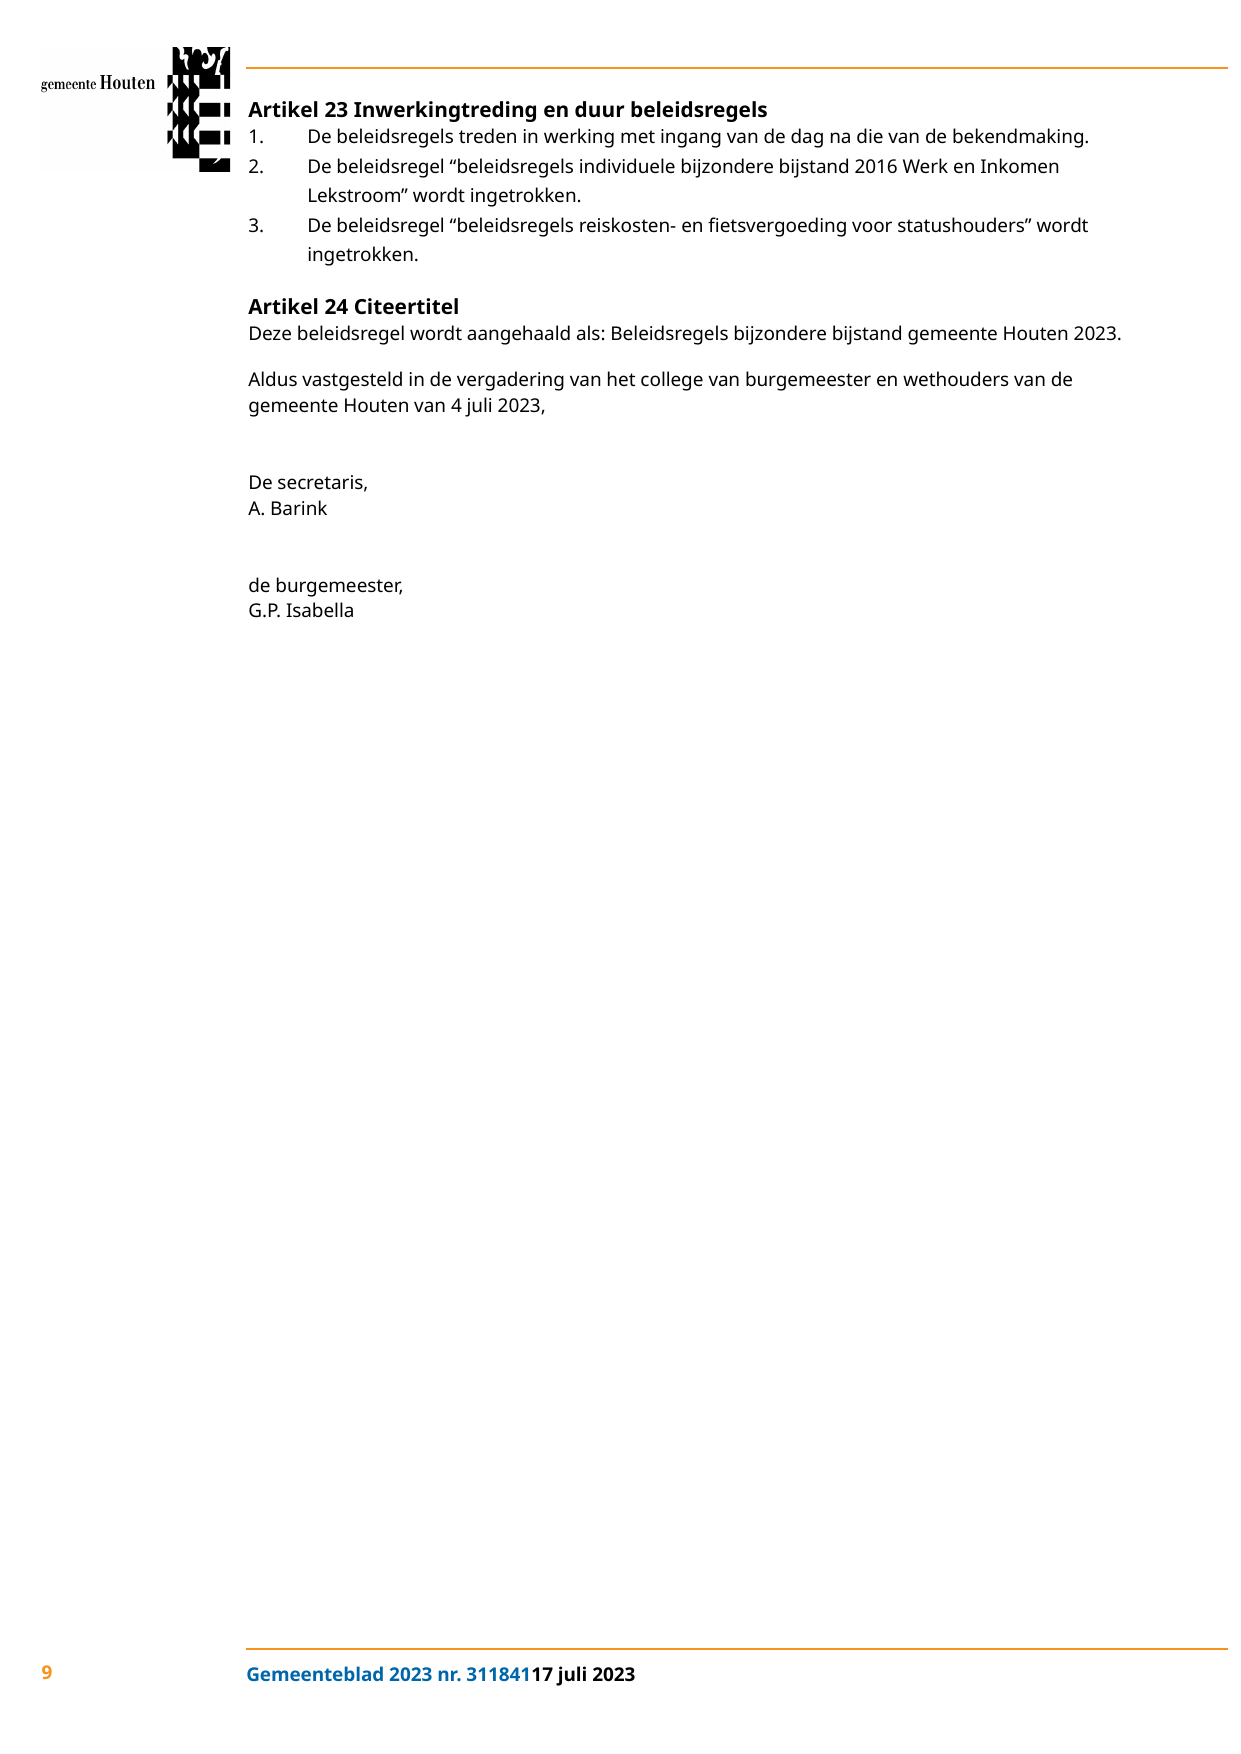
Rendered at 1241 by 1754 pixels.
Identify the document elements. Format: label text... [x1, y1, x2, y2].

text G.P. Isabella [248, 598, 1152, 623]
list De beleidsregel “beleidsregels reiskosten- en fietsvergoeding voor statushouders” wordt ingetrokken. [248, 212, 1152, 267]
text De secretaris, [248, 469, 1152, 495]
text A. Barink [248, 495, 1152, 520]
text Artikel 23 Inwerkingtreding en duur beleidsregels [248, 95, 1152, 123]
text de burgemeester, [248, 572, 1152, 598]
text Deze beleidsregel wordt aangehaald als: Beleidsregels bijzondere bijstand gemeente Houten 2023. [248, 320, 1152, 346]
text Aldus vastgesteld in de vergadering van het college van burgemeester en wethouders van de gemeente Houten van 4 juli 2023, [248, 366, 1152, 417]
picture [41, 47, 231, 172]
text Artikel 24 Citeertitel [248, 292, 1152, 320]
list De beleidsregels treden in werking met ingang van de dag na die van de bekendmaking. [248, 123, 1152, 149]
list De beleidsregel “beleidsregels individuele bijzondere bijstand 2016 Werk en Inkomen Lekstroom” wordt ingetrokken. [248, 153, 1152, 208]
